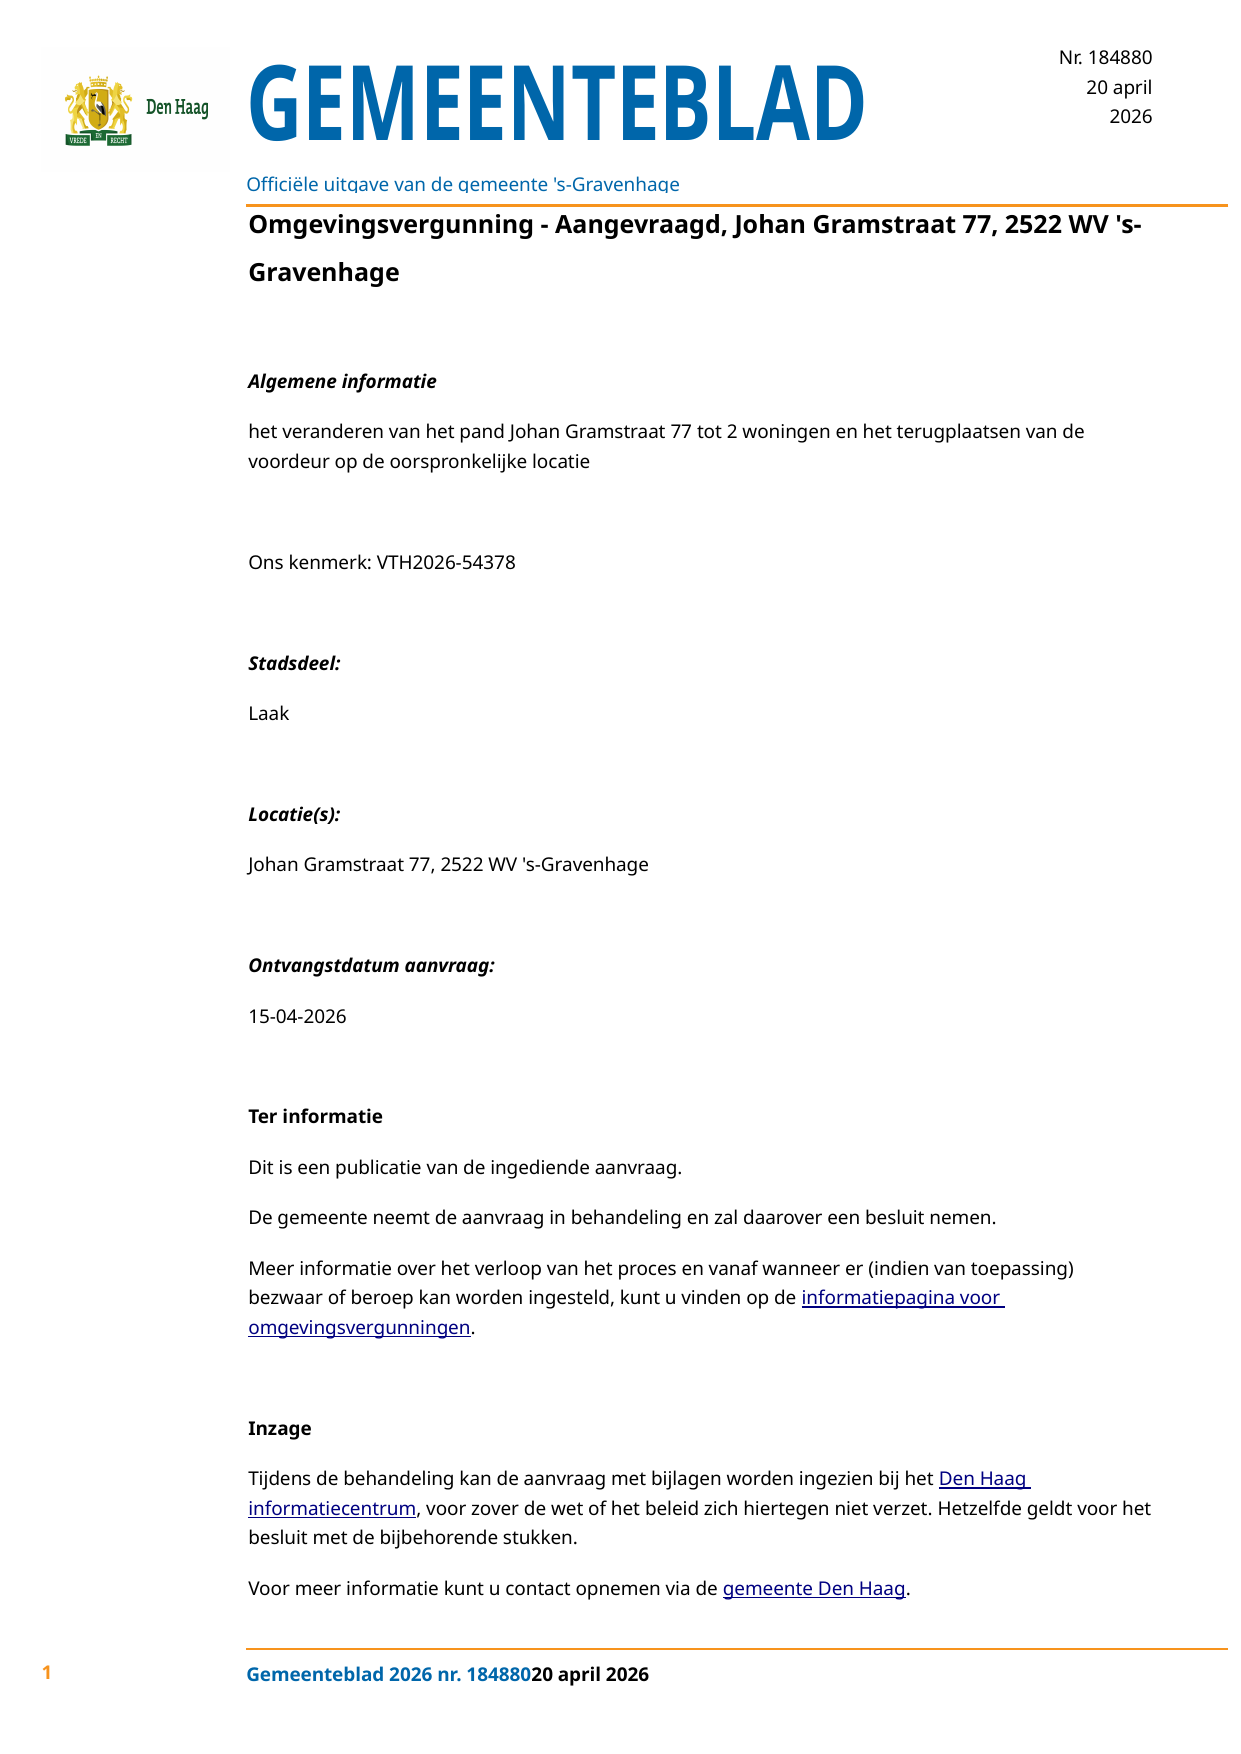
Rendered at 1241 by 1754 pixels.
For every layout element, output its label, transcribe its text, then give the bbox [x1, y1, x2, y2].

text het veranderen van het pand Johan Gramstraat 77 tot 2 woningen en het terugplaatsen van de voordeur op de oorspronkelijke locatie [248, 419, 1152, 474]
text De gemeente neemt de aanvraag in behandeling en zal daarover een besluit nemen. [248, 1204, 1152, 1230]
text Stadsdeel: [248, 650, 1152, 676]
text Tijdens de behandeling kan de aanvraag met bijlagen worden ingezien bij het Den Haag informatiecentrum, voor zover de wet of het beleid zich hiertegen niet verzet. Hetzelfde geldt voor het besluit met de bijbehorende stukken. [248, 1465, 1152, 1550]
text Laak [248, 700, 1152, 726]
text Ons kenmerk: VTH2026-54378 [248, 549, 1152, 575]
text Meer informatie over het verloop van het proces en vanaf wanneer er (indien van toepassing) bezwaar of beroep kan worden ingesteld, kunt u vinden op de informatiepagina voor omgevingsvergunningen. [248, 1255, 1152, 1340]
text Omgevingsvergunning - Aangevraagd, Johan Gramstraat 77, 2522 WV 's-Gravenhage [248, 207, 1152, 288]
text Dit is een publicatie van de ingediende aanvraag. [248, 1154, 1152, 1180]
text Johan Gramstraat 77, 2522 WV 's-Gravenhage [248, 852, 1152, 877]
text Algemene informatie [248, 368, 1152, 394]
text Ter informatie [248, 1104, 1152, 1129]
text Inzage [248, 1415, 1152, 1441]
text Voor meer informatie kunt u contact opnemen via de gemeente Den Haag. [248, 1575, 1152, 1601]
picture [41, 47, 231, 172]
text 15-04-2026 [248, 1003, 1152, 1029]
text Locatie(s): [248, 801, 1152, 827]
text Ontvangstdatum aanvraag: [248, 952, 1152, 978]
